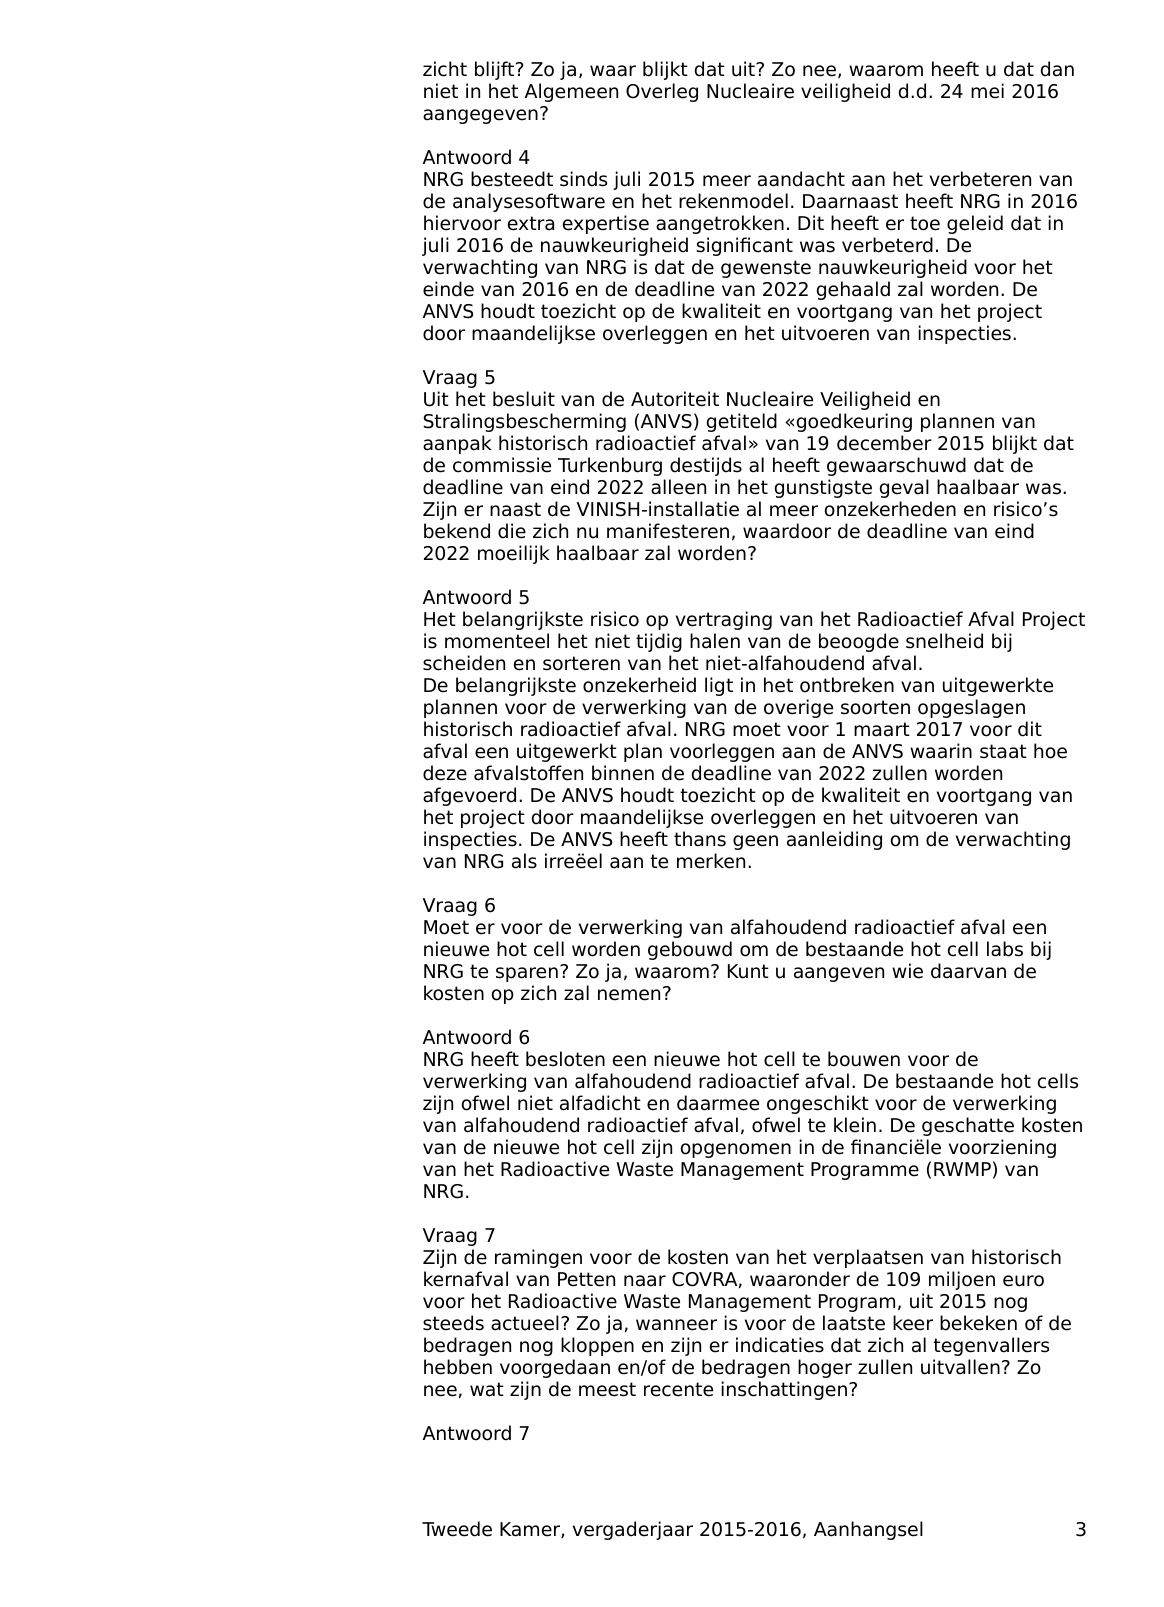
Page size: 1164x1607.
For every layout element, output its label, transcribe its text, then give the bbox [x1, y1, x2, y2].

text Vraag 6 [422, 895, 1087, 917]
text Antwoord 6 [422, 1027, 1087, 1049]
text Zijn de ramingen voor de kosten van het verplaatsen van historisch kernafval van Petten naar COVRA, waaronder de 109 miljoen euro voor het Radioactive Waste Management Program, uit 2015 nog steeds actueel? Zo ja, wanneer is voor de laatste keer bekeken of de bedragen nog kloppen en zijn er indicaties dat zich al tegenvallers hebben voorgedaan en/of de bedragen hoger zullen uitvallen? Zo nee, wat zijn de meest recente inschattingen? [422, 1247, 1087, 1401]
text Vraag 7 [422, 1225, 1087, 1247]
text Antwoord 5 [422, 587, 1087, 609]
text Moet er voor de verwerking van alfahoudend radioactief afval een nieuwe hot cell worden gebouwd om de bestaande hot cell labs bij NRG te sparen? Zo ja, waarom? Kunt u aangeven wie daarvan de kosten op zich zal nemen? [422, 917, 1087, 1005]
text NRG besteedt sinds juli 2015 meer aandacht aan het verbeteren van de analysesoftware en het rekenmodel. Daarnaast heeft NRG in 2016 hiervoor extra expertise aangetrokken. Dit heeft er toe geleid dat in juli 2016 de nauwkeurigheid significant was verbeterd. De verwachting van NRG is dat de gewenste nauwkeurigheid voor het einde van 2016 en de deadline van 2022 gehaald zal worden. De ANVS houdt toezicht op de kwaliteit en voortgang van het project door maandelijkse overleggen en het uitvoeren van inspecties. [422, 169, 1087, 345]
text NRG heeft besloten een nieuwe hot cell te bouwen voor de verwerking van alfahoudend radioactief afval. De bestaande hot cells zijn ofwel niet alfadicht en daarmee ongeschikt voor de verwerking van alfahoudend radioactief afval, ofwel te klein. De geschatte kosten van de nieuwe hot cell zijn opgenomen in de financiële voorziening van het Radioactive Waste Management Programme (RWMP) van NRG. [422, 1049, 1087, 1203]
text Antwoord 4 [422, 147, 1087, 169]
text De belangrijkste onzekerheid ligt in het ontbreken van uitgewerkte plannen voor de verwerking van de overige soorten opgeslagen historisch radioactief afval. NRG moet voor 1 maart 2017 voor dit afval een uitgewerkt plan voorleggen aan de ANVS waarin staat hoe deze afvalstoffen binnen de deadline van 2022 zullen worden afgevoerd. De ANVS houdt toezicht op de kwaliteit en voortgang van het project door maandelijkse overleggen en het uitvoeren van inspecties. De ANVS heeft thans geen aanleiding om de verwachting van NRG als irreëel aan te merken. [422, 675, 1087, 873]
text Antwoord 7 [422, 1423, 1087, 1445]
text zicht blijft? Zo ja, waar blijkt dat uit? Zo nee, waarom heeft u dat dan niet in het Algemeen Overleg Nucleaire veiligheid d.d. 24 mei 2016 aangegeven? [422, 59, 1087, 125]
text Uit het besluit van de Autoriteit Nucleaire Veiligheid en Stralingsbescherming (ANVS) getiteld «goedkeuring plannen van aanpak historisch radioactief afval» van 19 december 2015 blijkt dat de commissie Turkenburg destijds al heeft gewaarschuwd dat de deadline van eind 2022 alleen in het gunstigste geval haalbaar was. Zijn er naast de VINISH-installatie al meer onzekerheden en risico’s bekend die zich nu manifesteren, waardoor de deadline van eind 2022 moeilijk haalbaar zal worden? [422, 389, 1087, 565]
text Het belangrijkste risico op vertraging van het Radioactief Afval Project is momenteel het niet tijdig halen van de beoogde snelheid bij scheiden en sorteren van het niet-alfahoudend afval. [422, 609, 1087, 675]
text Vraag 5 [422, 367, 1087, 389]
